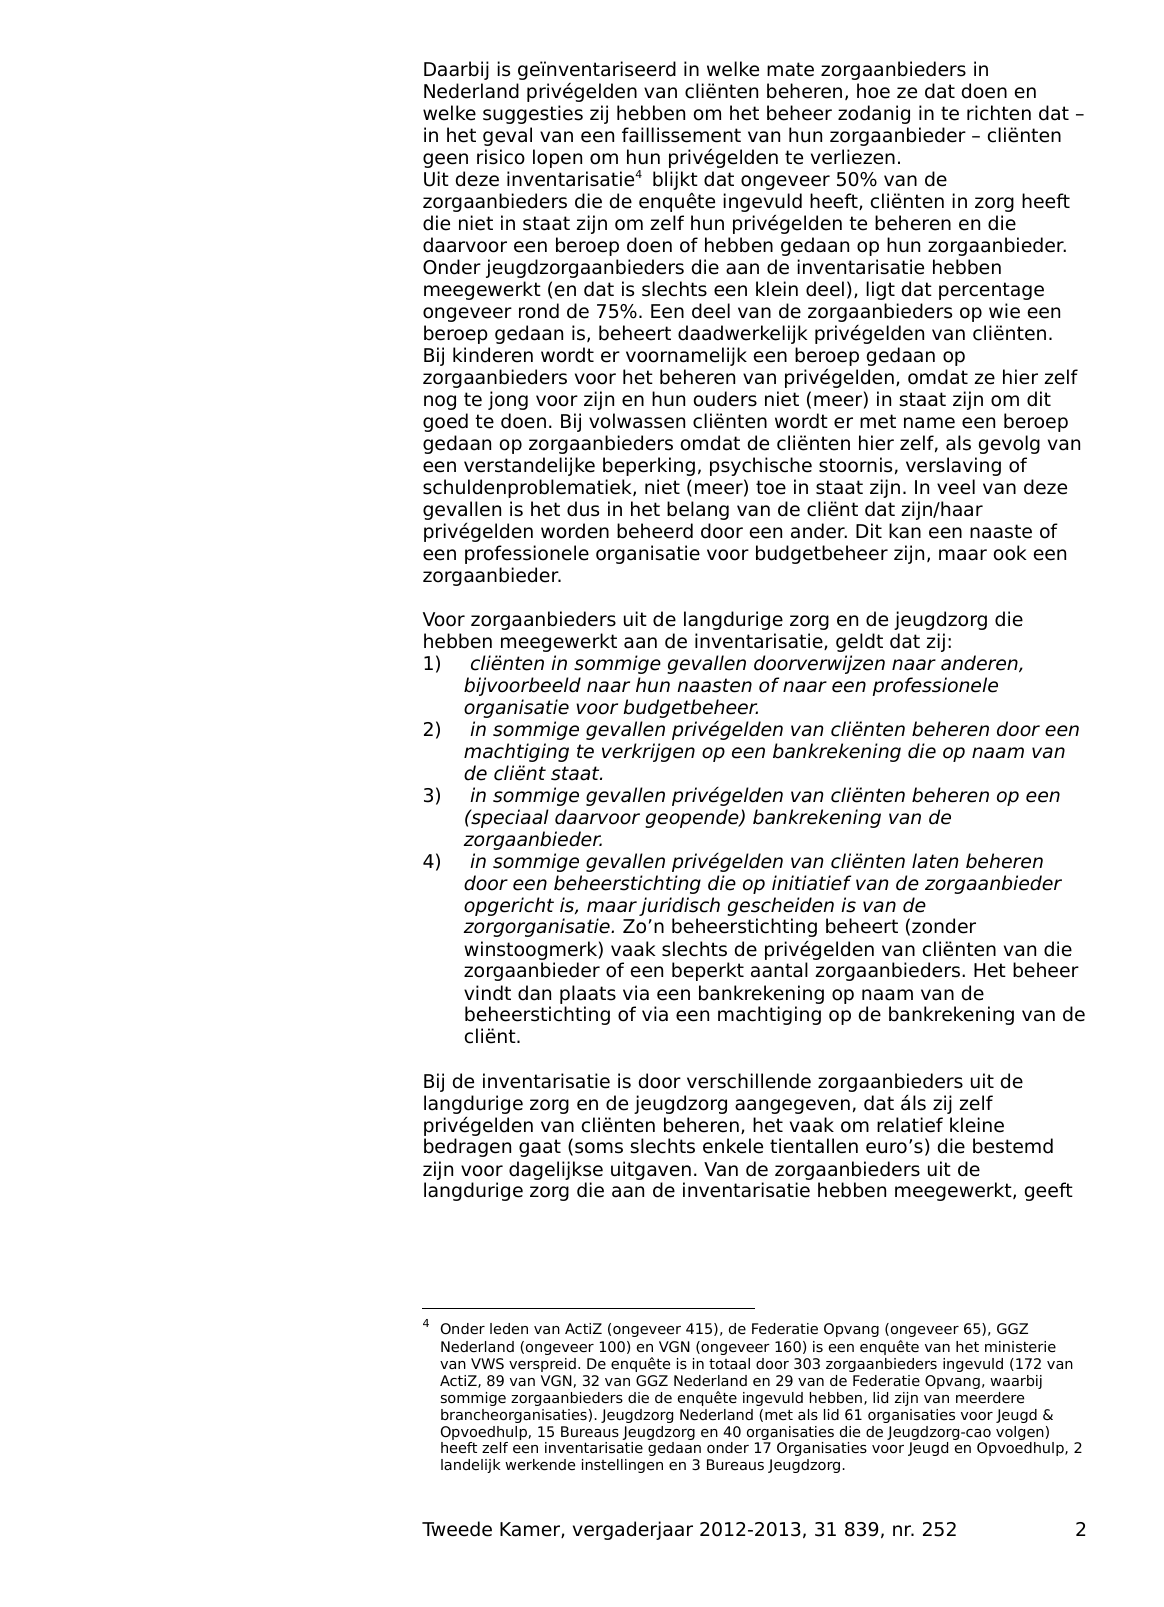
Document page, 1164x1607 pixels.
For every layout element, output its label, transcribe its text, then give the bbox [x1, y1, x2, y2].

text Daarbij is geïnventariseerd in welke mate zorgaanbieders in Nederland privégelden van cliënten beheren, hoe ze dat doen en welke suggesties zij hebben om het beheer zodanig in te richten dat – in het geval van een faillissement van hun zorgaanbieder – cliënten geen risico lopen om hun privégelden te verliezen. [422, 59, 1087, 169]
text Uit deze inventarisatie blijkt dat ongeveer 50% van de zorgaanbieders die de enquête ingevuld heeft, cliënten in zorg heeft die niet in staat zijn om zelf hun privégelden te beheren en die daarvoor een beroep doen of hebben gedaan op hun zorgaanbieder. Onder jeugdzorgaanbieders die aan de inventarisatie hebben meegewerkt (en dat is slechts een klein deel), ligt dat percentage ongeveer rond de 75%. Een deel van de zorgaanbieders op wie een beroep gedaan is, beheert daadwerkelijk privégelden van cliënten. [422, 169, 1087, 345]
text 1) cliënten in sommige gevallen doorverwijzen naar anderen, bijvoorbeeld naar hun naasten of naar een professionele organisatie voor budgetbeheer. [422, 653, 1087, 719]
text Bij de inventarisatie is door verschillende zorgaanbieders uit de langdurige zorg en de jeugdzorg aangegeven, dat áls zij zelf privégelden van cliënten beheren, het vaak om relatief kleine bedragen gaat (soms slechts enkele tientallen euro’s) die bestemd zijn voor dagelijkse uitgaven. Van de zorgaanbieders uit de langdurige zorg die aan de inventarisatie hebben meegewerkt, geeft [422, 1071, 1087, 1202]
text 3) in sommige gevallen privégelden van cliënten beheren op een (speciaal daarvoor geopende) bankrekening van de zorgaanbieder. [422, 784, 1087, 851]
text Voor zorgaanbieders uit de langdurige zorg en de jeugdzorg die hebben meegewerkt aan de inventarisatie, geldt dat zij: [422, 609, 1087, 653]
text Onder leden van ActiZ (ongeveer 415), de Federatie Opvang (ongeveer 65), GGZ Nederland (ongeveer 100) en VGN (ongeveer 160) is een enquête van het ministerie van VWS verspreid. De enquête is in totaal door 303 zorgaanbieders ingevuld (172 van ActiZ, 89 van VGN, 32 van GGZ Nederland en 29 van de Federatie Opvang, waarbij sommige zorgaanbieders die de enquête ingevuld hebben, lid zijn van meerdere brancheorganisaties). Jeugdzorg Nederland (met als lid 61 organisaties voor Jeugd & Opvoedhulp, 15 Bureaus Jeugdzorg en 40 organisaties die de Jeugdzorg-cao volgen) heeft zelf een inventarisatie gedaan onder 17 Organisaties voor Jeugd en Opvoedhulp, 2 landelijk werkende instellingen en 3 Bureaus Jeugdzorg. [422, 1317, 1087, 1474]
text 4) in sommige gevallen privégelden van cliënten laten beheren door een beheerstichting die op initiatief van de zorgaanbieder opgericht is, maar juridisch gescheiden is van de zorgorganisatie. Zo’n beheerstichting beheert (zonder winstoogmerk) vaak slechts de privégelden van cliënten van die zorgaanbieder of een beperkt aantal zorgaanbieders. Het beheer vindt dan plaats via een bankrekening op naam van de beheerstichting of via een machtiging op de bankrekening van de cliënt. [422, 851, 1087, 1048]
text 2) in sommige gevallen privégelden van cliënten beheren door een machtiging te verkrijgen op een bankrekening die op naam van de cliënt staat. [422, 719, 1087, 784]
text Bij kinderen wordt er voornamelijk een beroep gedaan op zorgaanbieders voor het beheren van privégelden, omdat ze hier zelf nog te jong voor zijn en hun ouders niet (meer) in staat zijn om dit goed te doen. Bij volwassen cliënten wordt er met name een beroep gedaan op zorgaanbieders omdat de cliënten hier zelf, als gevolg van een verstandelijke beperking, psychische stoornis, verslaving of schuldenproblematiek, niet (meer) toe in staat zijn. In veel van deze gevallen is het dus in het belang van de cliënt dat zijn/haar privégelden worden beheerd door een ander. Dit kan een naaste of een professionele organisatie voor budgetbeheer zijn, maar ook een zorgaanbieder. [422, 345, 1087, 587]
